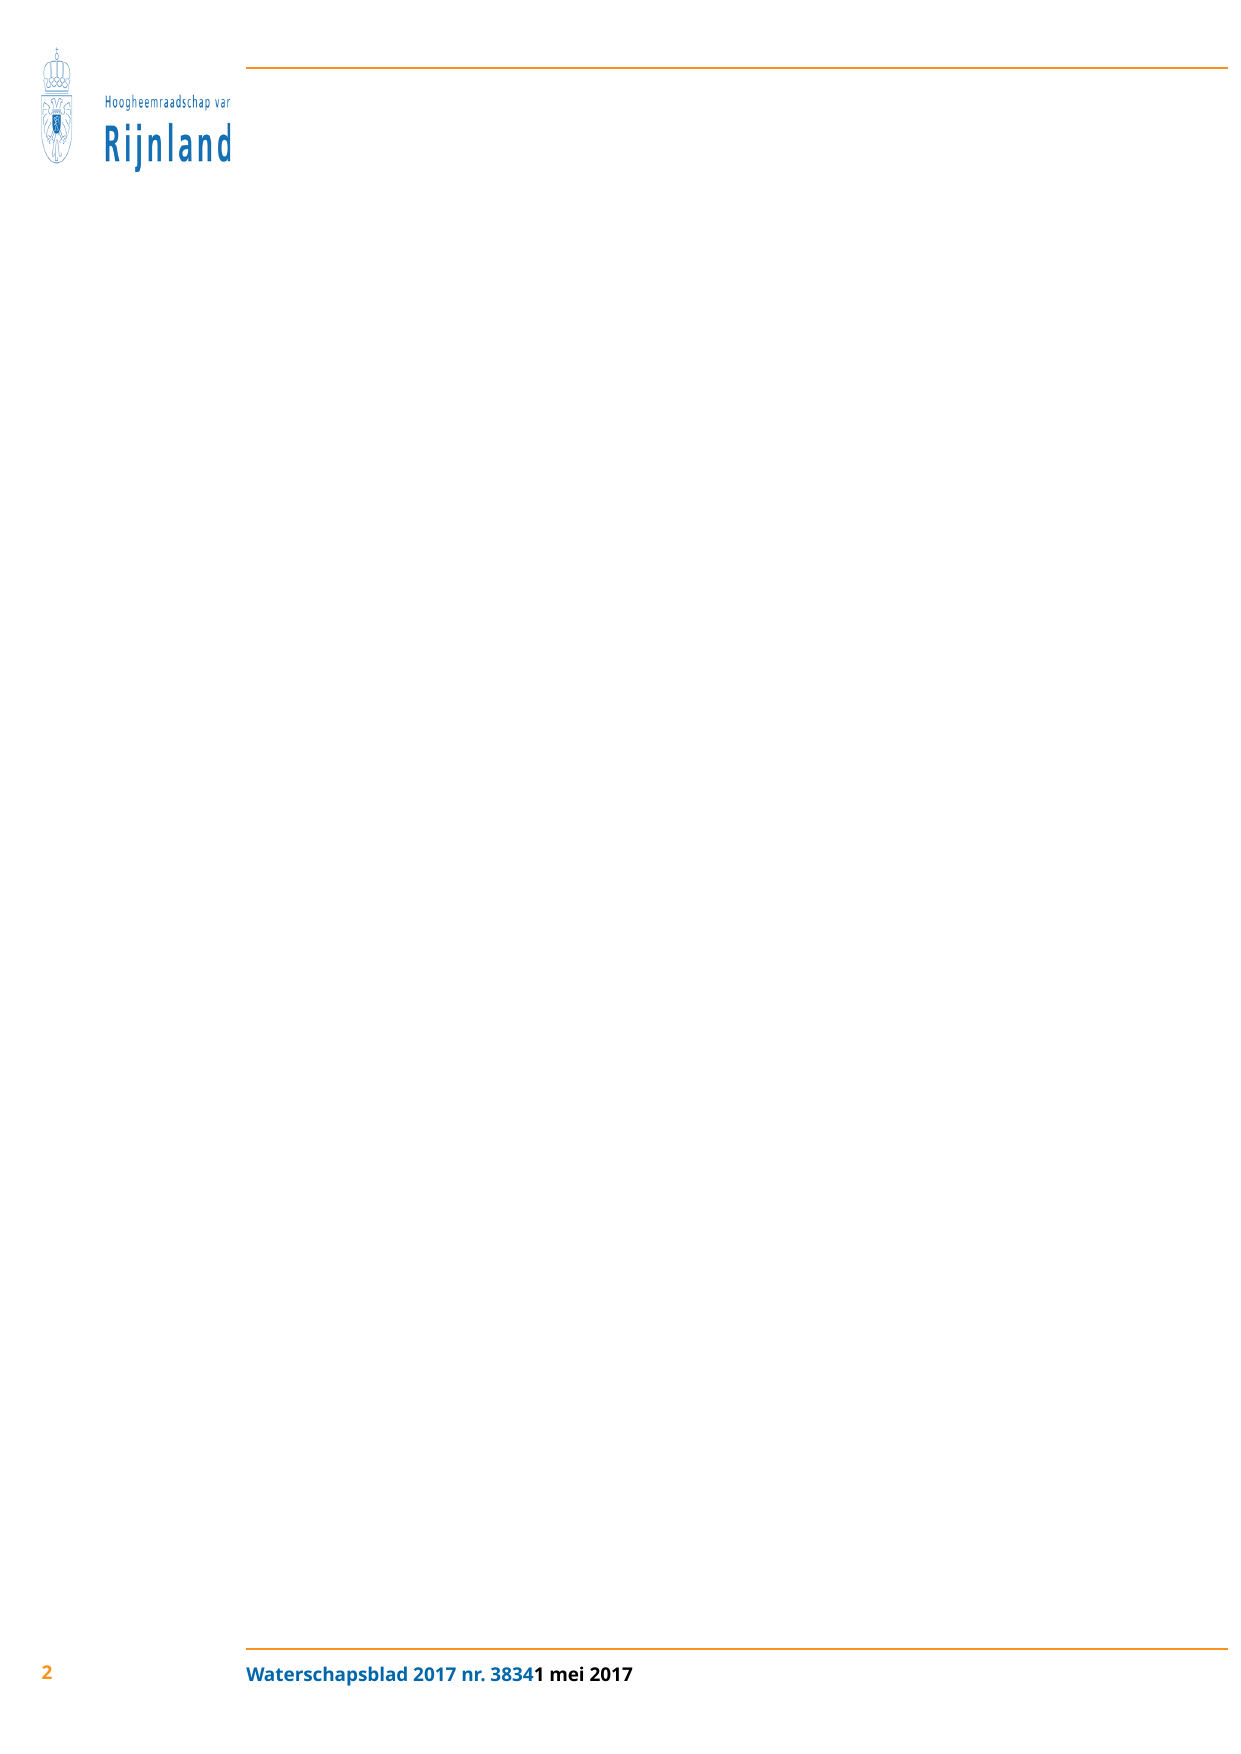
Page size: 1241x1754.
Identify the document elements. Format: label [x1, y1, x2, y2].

picture [41, 47, 231, 172]
